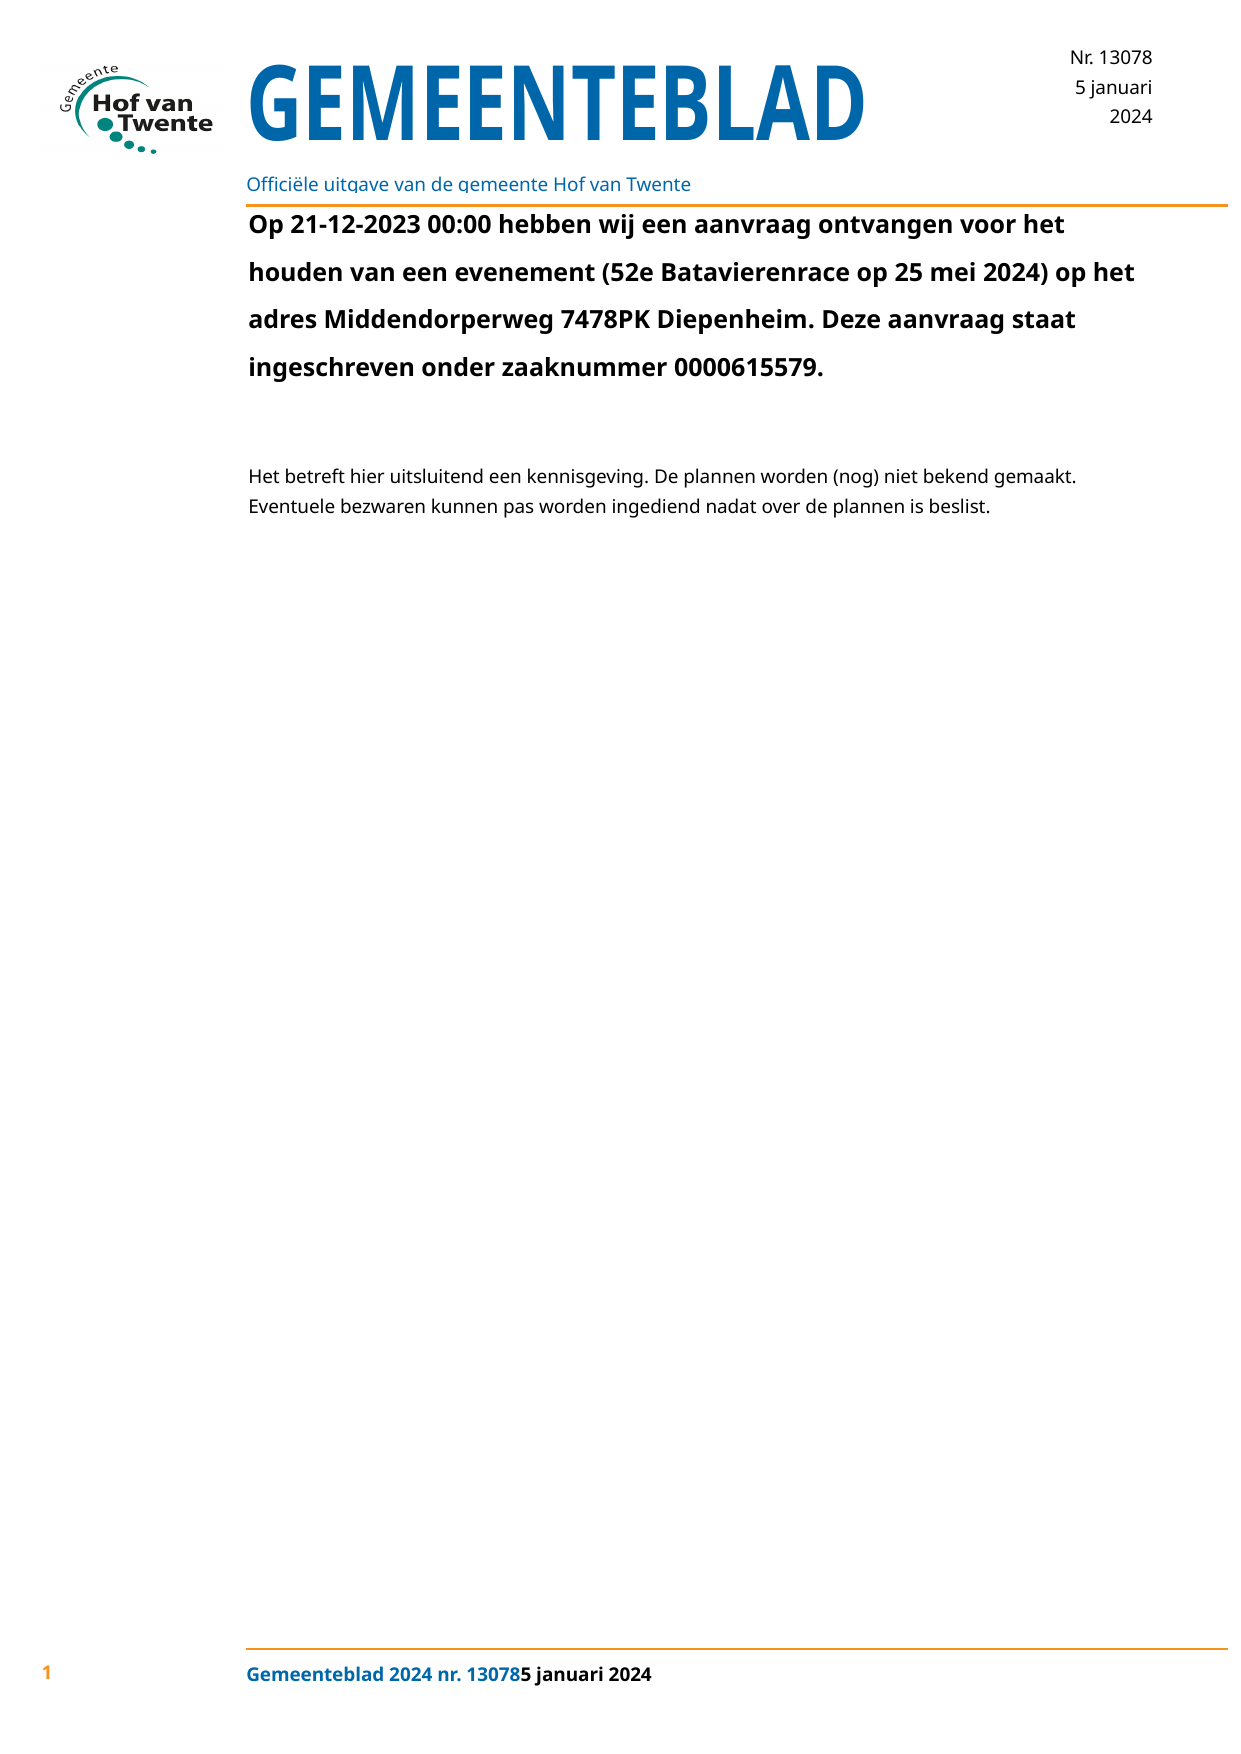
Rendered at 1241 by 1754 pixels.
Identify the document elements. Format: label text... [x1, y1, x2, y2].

text Op 21-12-2023 00:00 hebben wij een aanvraag ontvangen voor het houden van een evenement (52e Batavierenrace op 25 mei 2024) op het adres Middendorperweg 7478PK Diepenheim. Deze aanvraag staat ingeschreven onder zaaknummer 0000615579. [248, 207, 1152, 384]
picture [41, 47, 231, 172]
text Het betreft hier uitsluitend een kennisgeving. De plannen worden (nog) niet bekend gemaakt. Eventuele bezwaren kunnen pas worden ingediend nadat over de plannen is beslist. [248, 463, 1152, 519]
